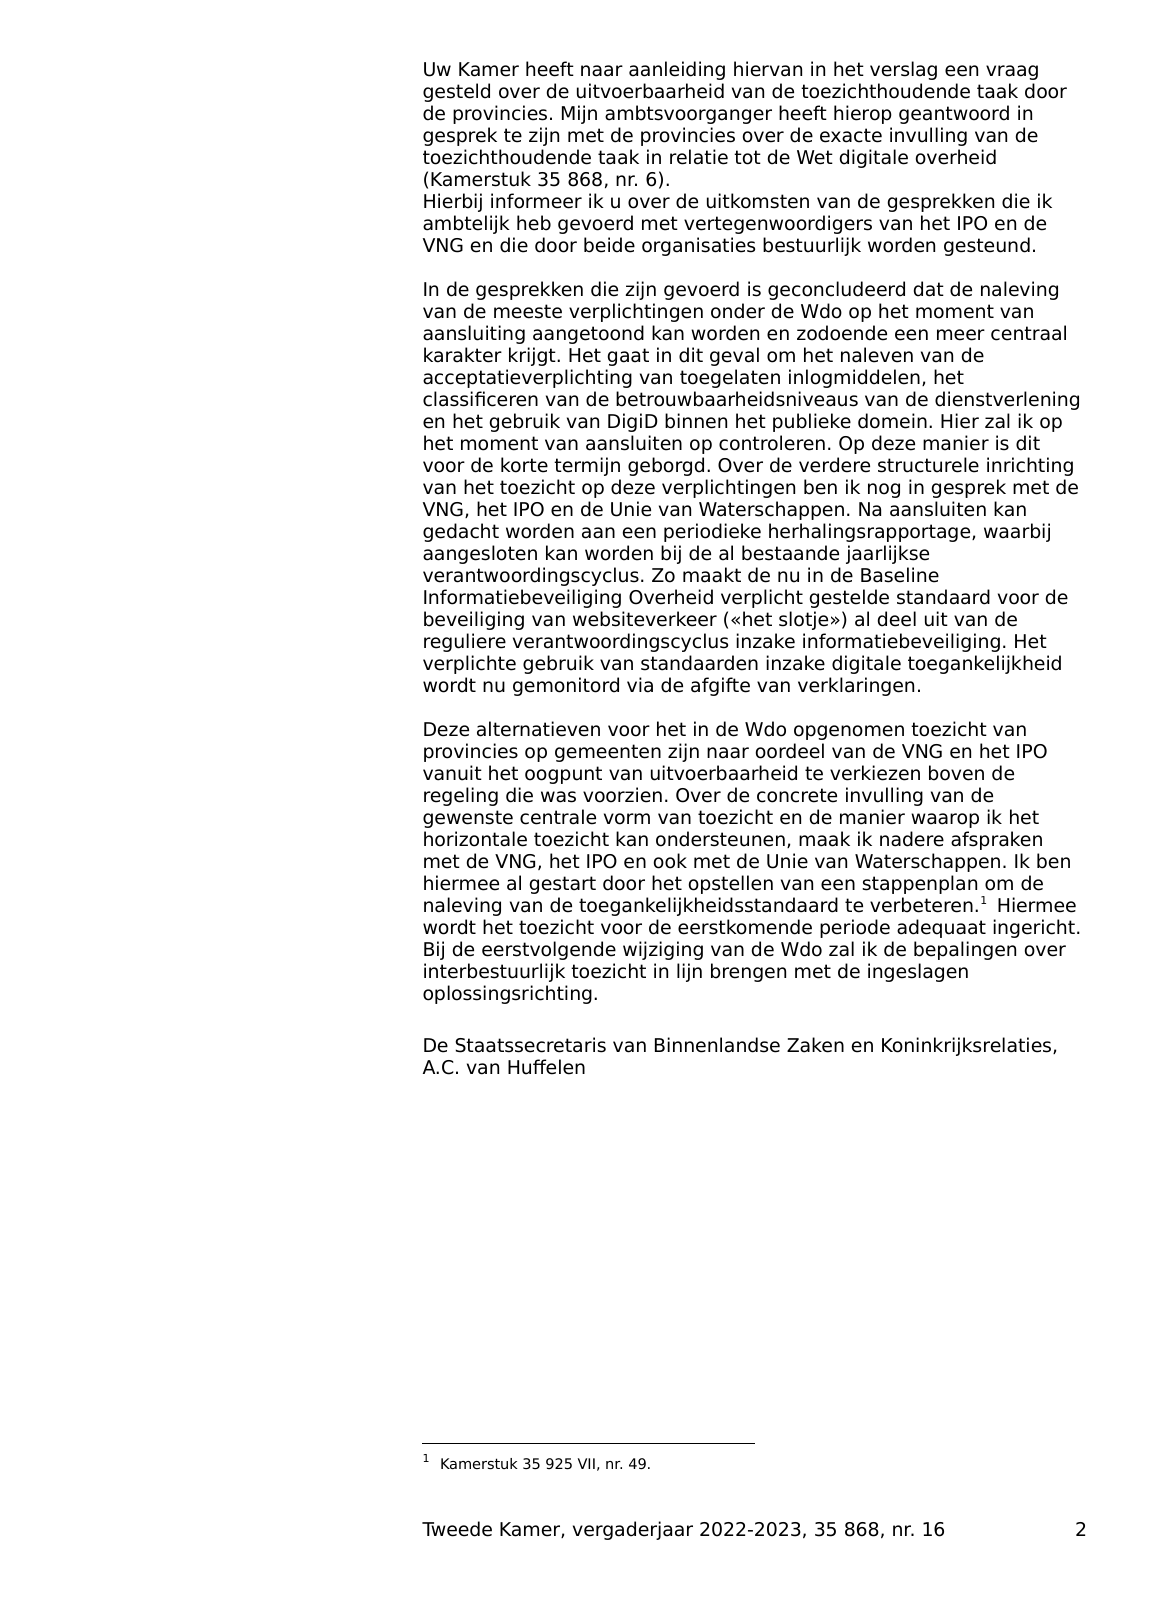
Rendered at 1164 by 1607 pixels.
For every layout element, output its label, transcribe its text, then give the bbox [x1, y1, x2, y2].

text Deze alternatieven voor het in de Wdo opgenomen toezicht van provincies op gemeenten zijn naar oordeel van de VNG en het IPO vanuit het oogpunt van uitvoerbaarheid te verkiezen boven de regeling die was voorzien. Over de concrete invulling van de gewenste centrale vorm van toezicht en de manier waarop ik het horizontale toezicht kan ondersteunen, maak ik nadere afspraken met de VNG, het IPO en ook met de Unie van Waterschappen. Ik ben hiermee al gestart door het opstellen van een stappenplan om de naleving van de toegankelijkheidsstandaard te verbeteren. Hiermee wordt het toezicht voor de eerstkomende periode adequaat ingericht. Bij de eerstvolgende wijziging van de Wdo zal ik de bepalingen over interbestuurlijk toezicht in lijn brengen met de ingeslagen oplossingsrichting. [422, 719, 1087, 1004]
text De Staatssecretaris van Binnenlandse Zaken en Koninkrijksrelaties, A.C. van Huffelen [422, 1034, 1087, 1078]
text In de gesprekken die zijn gevoerd is geconcludeerd dat de naleving van de meeste verplichtingen onder de Wdo op het moment van aansluiting aangetoond kan worden en zodoende een meer centraal karakter krijgt. Het gaat in dit geval om het naleven van de acceptatieverplichting van toegelaten inlogmiddelen, het classificeren van de betrouwbaarheidsniveaus van de dienstverlening en het gebruik van DigiD binnen het publieke domein. Hier zal ik op het moment van aansluiten op controleren. Op deze manier is dit voor de korte termijn geborgd. Over de verdere structurele inrichting van het toezicht op deze verplichtingen ben ik nog in gesprek met de VNG, het IPO en de Unie van Waterschappen. Na aansluiten kan gedacht worden aan een periodieke herhalingsrapportage, waarbij aangesloten kan worden bij de al bestaande jaarlijkse verantwoordingscyclus. Zo maakt de nu in de Baseline Informatiebeveiliging Overheid verplicht gestelde standaard voor de beveiliging van websiteverkeer («het slotje») al deel uit van de reguliere verantwoordingscyclus inzake informatiebeveiliging. Het verplichte gebruik van standaarden inzake digitale toegankelijkheid wordt nu gemonitord via de afgifte van verklaringen. [422, 279, 1087, 697]
text Uw Kamer heeft naar aanleiding hiervan in het verslag een vraag gesteld over de uitvoerbaarheid van de toezichthoudende taak door de provincies. Mijn ambtsvoorganger heeft hierop geantwoord in gesprek te zijn met de provincies over de exacte invulling van de toezichthoudende taak in relatie tot de Wet digitale overheid (Kamerstuk 35 868, nr. 6). [422, 59, 1087, 191]
text Kamerstuk 35 925 VII, nr. 49. [422, 1452, 1087, 1474]
text Hierbij informeer ik u over de uitkomsten van de gesprekken die ik ambtelijk heb gevoerd met vertegenwoordigers van het IPO en de VNG en die door beide organisaties bestuurlijk worden gesteund. [422, 191, 1087, 257]
